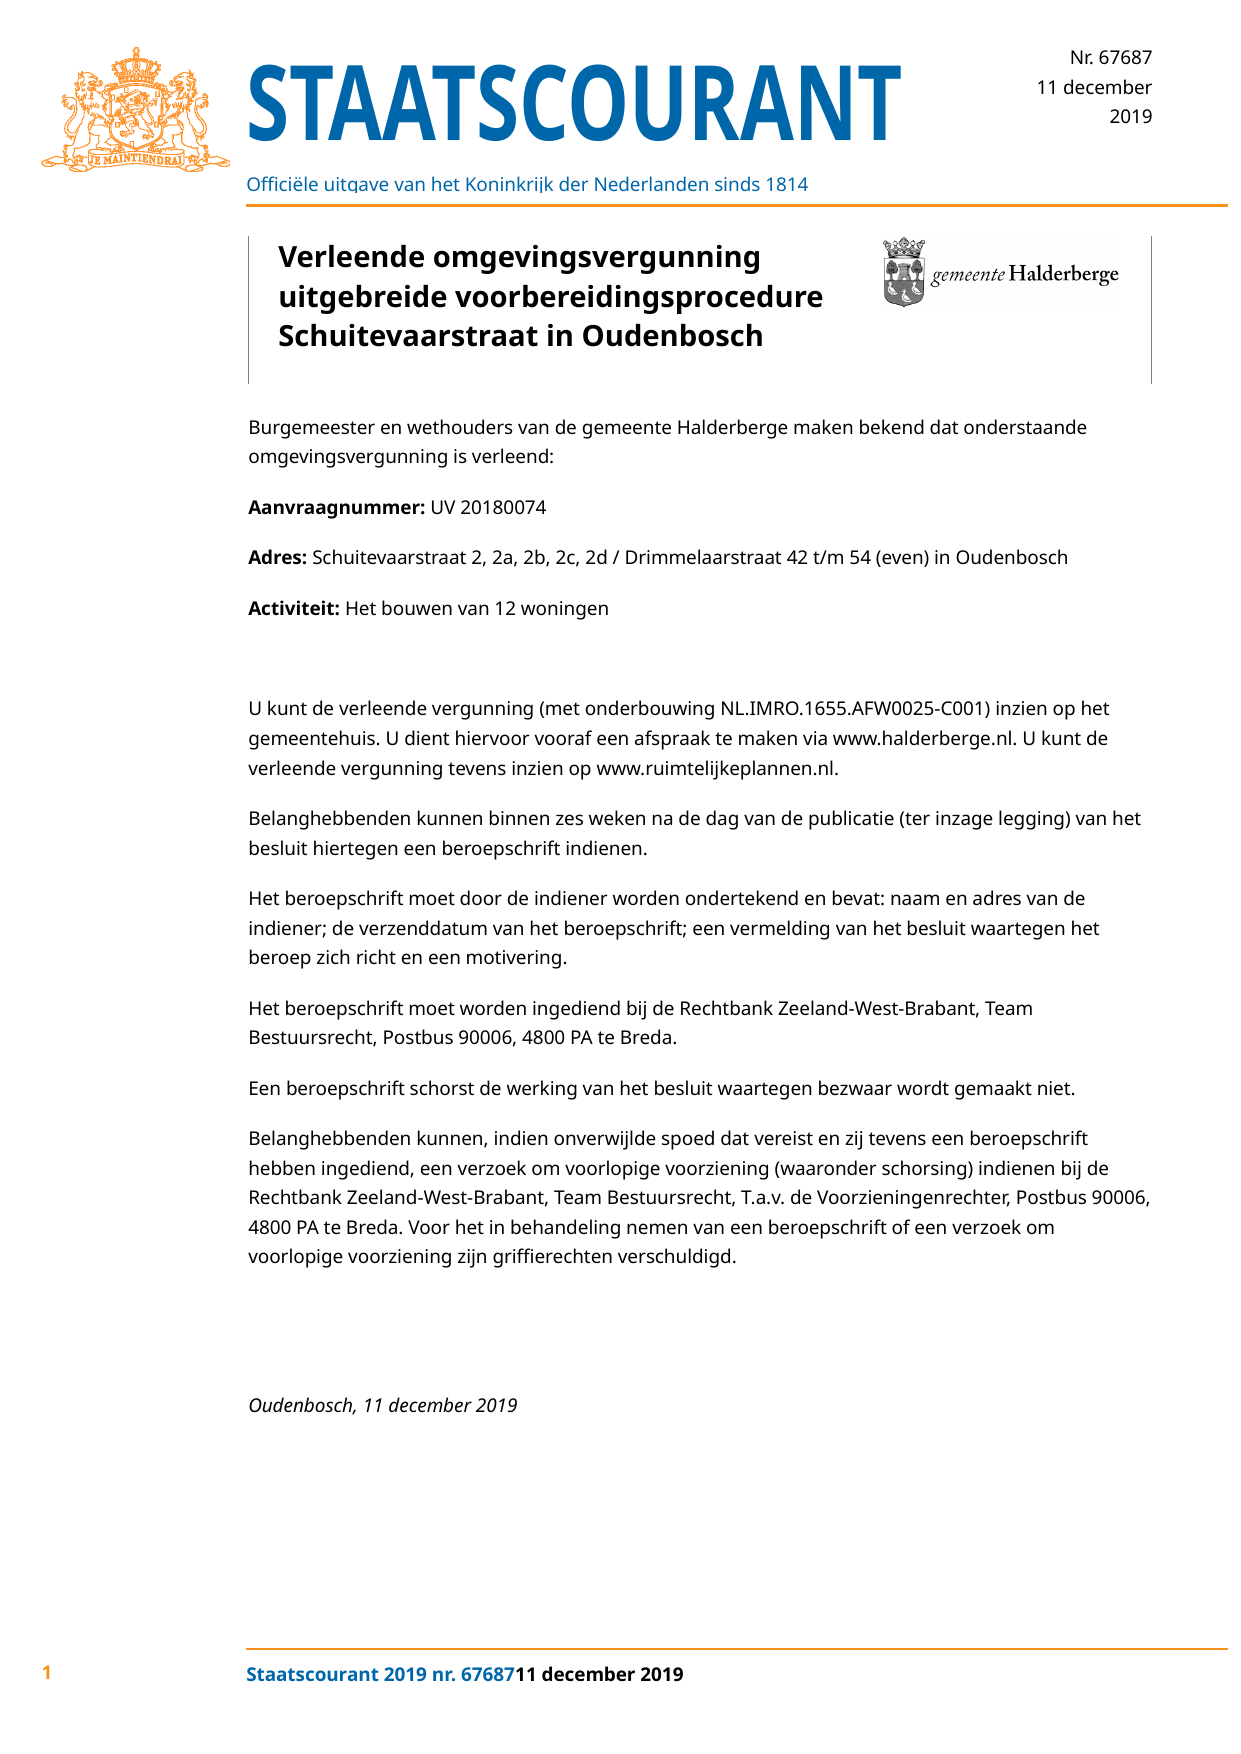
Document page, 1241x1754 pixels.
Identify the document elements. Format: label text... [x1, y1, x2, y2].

text Belanghebbenden kunnen binnen zes weken na de dag van de publicatie (ter inzage legging) van het besluit hiertegen een beroepschrift indienen. [248, 805, 1152, 861]
picture [41, 47, 231, 172]
text U kunt de verleende vergunning (met onderbouwing NL.IMRO.1655.AFW0025-C001) inzien op het gemeentehuis. U dient hiervoor vooraf een afspraak te maken via www.halderberge.nl. U kunt de verleende vergunning tevens inzien op www.ruimtelijkeplannen.nl. [248, 696, 1152, 781]
table_header Verleende omgevingsvergunning uitgebreide voorbereidingsprocedure Schuitevaarstraat in Oudenbosch [249, 236, 850, 384]
text Het beroepschrift moet worden ingediend bij de Rechtbank Zeeland-West-Brabant, Team Bestuursrecht, Postbus 90006, 4800 PA te Breda. [248, 995, 1152, 1050]
table_header [850, 236, 1151, 384]
text Burgemeester en wethouders van de gemeente Halderberge maken bekend dat onderstaande omgevingsvergunning is verleend: [248, 414, 1152, 469]
text Activiteit: Het bouwen van 12 woningen [248, 595, 1152, 621]
text Het beroepschrift moet door de indiener worden ondertekend en bevat: naam en adres van de indiener; de verzenddatum van het beroepschrift; een vermelding van het besluit waartegen het beroep zich richt en een motivering. [248, 885, 1152, 970]
text Adres: Schuitevaarstraat 2, 2a, 2b, 2c, 2d / Drimmelaarstraat 42 t/m 54 (even) in Oudenbosch [248, 544, 1152, 570]
text Aanvraagnummer: UV 20180074 [248, 494, 1152, 520]
text Oudenbosch, 11 december 2019 [248, 1392, 1152, 1418]
text Belanghebbenden kunnen, indien onverwijlde spoed dat vereist en zij tevens een beroepschrift hebben ingediend, een verzoek om voorlopige voorziening (waaronder schorsing) indienen bij de Rechtbank Zeeland-West-Brabant, Team Bestuursrecht, T.a.v. de Voorzieningenrechter, Postbus 90006, 4800 PA te Breda. Voor het in behandeling nemen van een beroepschrift of een verzoek om voorlopige voorziening zijn griffierechten verschuldigd. [248, 1125, 1152, 1269]
text Een beroepschrift schorst de werking van het besluit waartegen bezwaar wordt gemaakt niet. [248, 1075, 1152, 1101]
picture [882, 236, 1119, 308]
